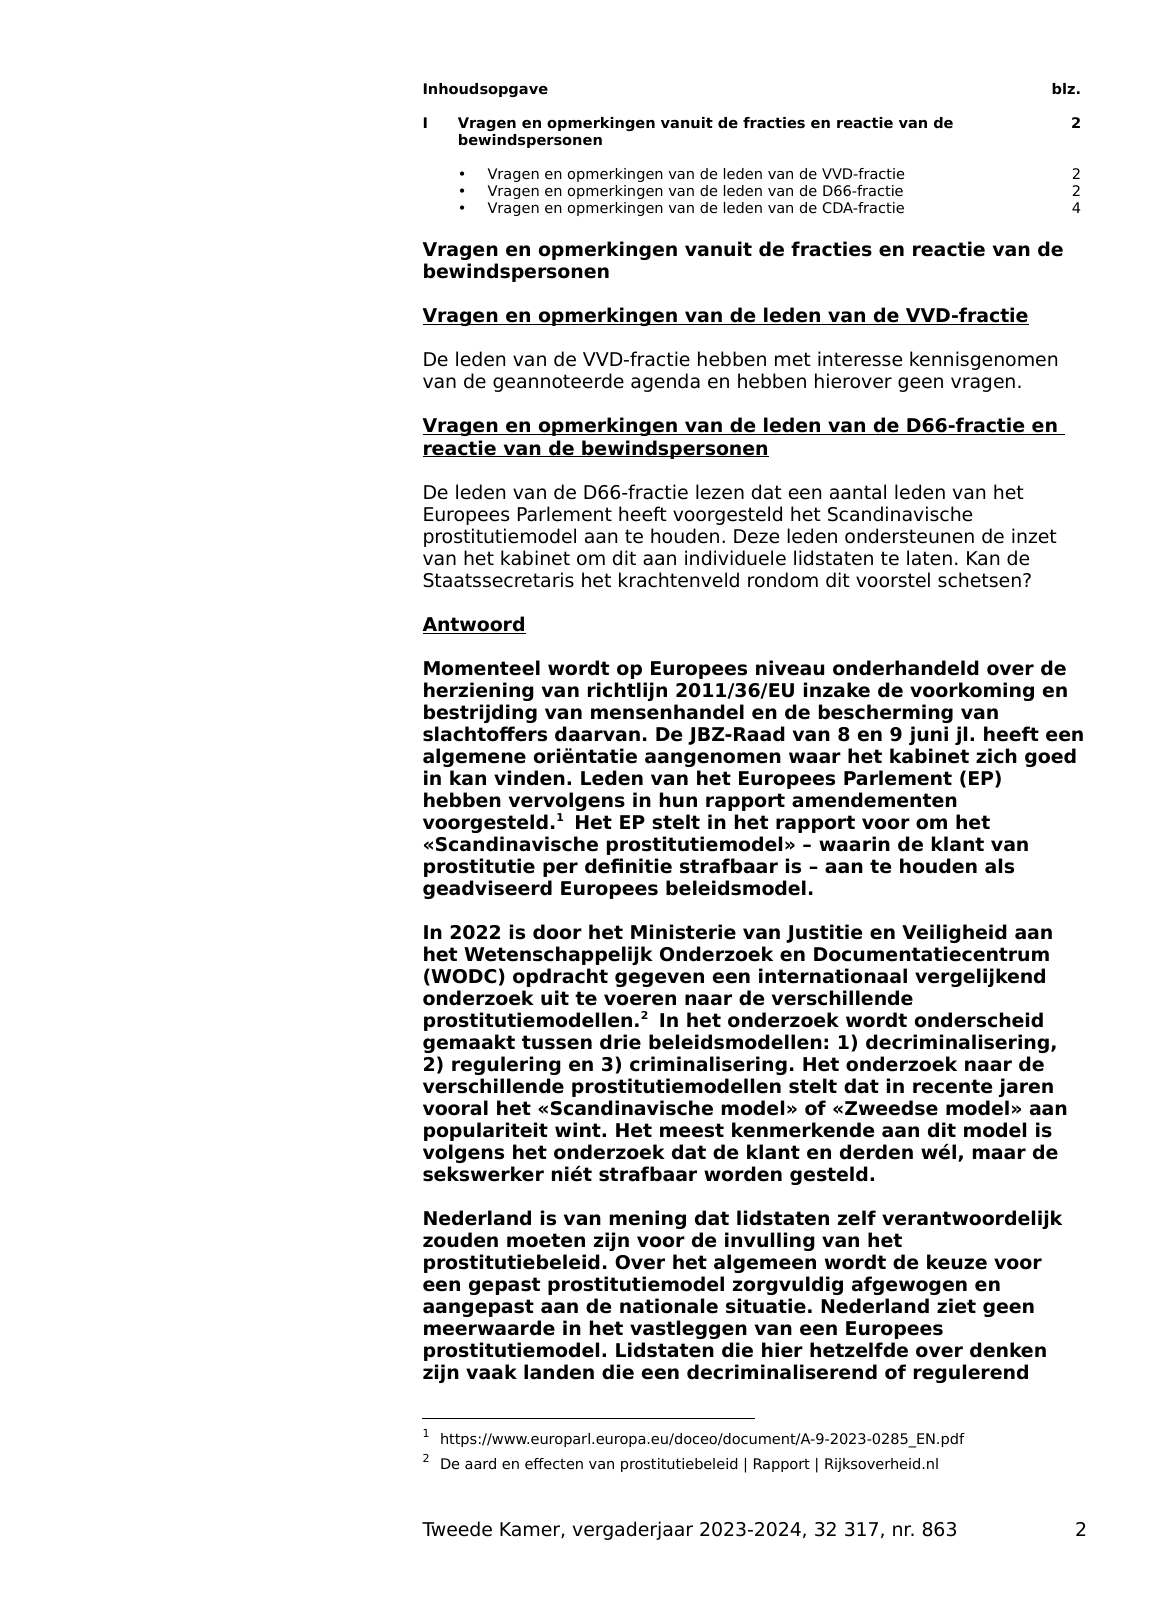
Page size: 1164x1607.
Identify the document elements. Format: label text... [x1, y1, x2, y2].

table_cell • [452, 183, 481, 200]
table_cell [422, 166, 452, 183]
table_cell [481, 98, 1027, 115]
table_cell [422, 183, 452, 200]
subtitle Vragen en opmerkingen vanuit de fracties en reactie van de bewindspersonen [422, 239, 1087, 283]
text De leden van de VVD-fractie hebben met interesse kennisgenomen van de geannoteerde agenda en hebben hierover geen vragen. [422, 349, 1087, 393]
text Momenteel wordt op Europees niveau onderhandeld over de herziening van richtlijn 2011/36/EU inzake de voorkoming en bestrijding van mensenhandel en de bescherming van slachtoffers daarvan. De JBZ-Raad van 8 en 9 juni jl. heeft een algemene oriëntatie aangenomen waar het kabinet zich goed in kan vinden. Leden van het Europees Parlement (EP) hebben vervolgens in hun rapport amendementen voorgesteld. Het EP stelt in het rapport voor om het «Scandinavische prostitutiemodel» – waarin de klant van prostitutie per definitie strafbaar is – aan te houden als geadviseerd Europees beleidsmodel. [422, 658, 1087, 899]
table_cell Vragen en opmerkingen van de leden van de D66-fractie [481, 183, 1027, 200]
table_cell I [422, 115, 452, 149]
table_cell 4 [1028, 200, 1087, 217]
table_cell • [452, 166, 481, 183]
table_cell • [452, 200, 481, 217]
table_cell [1028, 149, 1087, 166]
table_header Inhoudsopgave [422, 81, 1027, 98]
text In 2022 is door het Ministerie van Justitie en Veiligheid aan het Wetenschappelijk Onderzoek en Documentatiecentrum (WODC) opdracht gegeven een internationaal vergelijkend onderzoek uit te voeren naar de verschillende prostitutiemodellen. In het onderzoek wordt onderscheid gemaakt tussen drie beleidsmodellen: 1) decriminalisering, 2) regulering en 3) criminalisering. Het onderzoek naar de verschillende prostitutiemodellen stelt dat in recente jaren vooral het «Scandinavische model» of «Zweedse model» aan populariteit wint. Het meest kenmerkende aan dit model is volgens het onderzoek dat de klant en derden wél, maar de sekswerker niét strafbaar worden gesteld. [422, 922, 1087, 1186]
table_cell [452, 98, 481, 115]
subtitle Vragen en opmerkingen van de leden van de VVD-fractie [422, 305, 1087, 327]
table_cell [422, 200, 452, 217]
text Nederland is van mening dat lidstaten zelf verantwoordelijk zouden moeten zijn voor de invulling van het prostitutiebeleid. Over het algemeen wordt de keuze voor een gepast prostitutiemodel zorgvuldig afgewogen en aangepast aan de nationale situatie. Nederland ziet geen meerwaarde in het vastleggen van een Europees prostitutiemodel. Lidstaten die hier hetzelfde over denken zijn vaak landen die een decriminaliserend of regulerend [422, 1208, 1087, 1383]
text De aard en effecten van prostitutiebeleid | Rapport | Rijksoverheid.nl [422, 1452, 1087, 1474]
table_cell [481, 149, 1027, 166]
table_cell [422, 98, 452, 115]
subtitle Antwoord [422, 614, 1087, 636]
text https://www.europarl.europa.eu/doceo/document/A-9-2023-0285_EN.pdf [422, 1427, 1087, 1449]
text De leden van de D66-fractie lezen dat een aantal leden van het Europees Parlement heeft voorgesteld het Scandinavische prostitutiemodel aan te houden. Deze leden ondersteunen de inzet van het kabinet om dit aan individuele lidstaten te laten. Kan de Staatssecretaris het krachtenveld rondom dit voorstel schetsen? [422, 482, 1087, 591]
table_cell 2 [1028, 115, 1087, 149]
table_cell Vragen en opmerkingen vanuit de fracties en reactie van de bewindspersonen [452, 115, 1027, 149]
table_header blz. [1028, 81, 1087, 98]
table_cell Vragen en opmerkingen van de leden van de CDA-fractie [481, 200, 1027, 217]
table_cell [452, 149, 481, 166]
subtitle Vragen en opmerkingen van de leden van de D66-fractie en reactie van de bewindspersonen [422, 415, 1087, 459]
table_cell [1028, 98, 1087, 115]
table_cell Vragen en opmerkingen van de leden van de VVD-fractie [481, 166, 1027, 183]
table_cell [422, 149, 452, 166]
table_cell 2 [1028, 166, 1087, 183]
table_cell 2 [1028, 183, 1087, 200]
